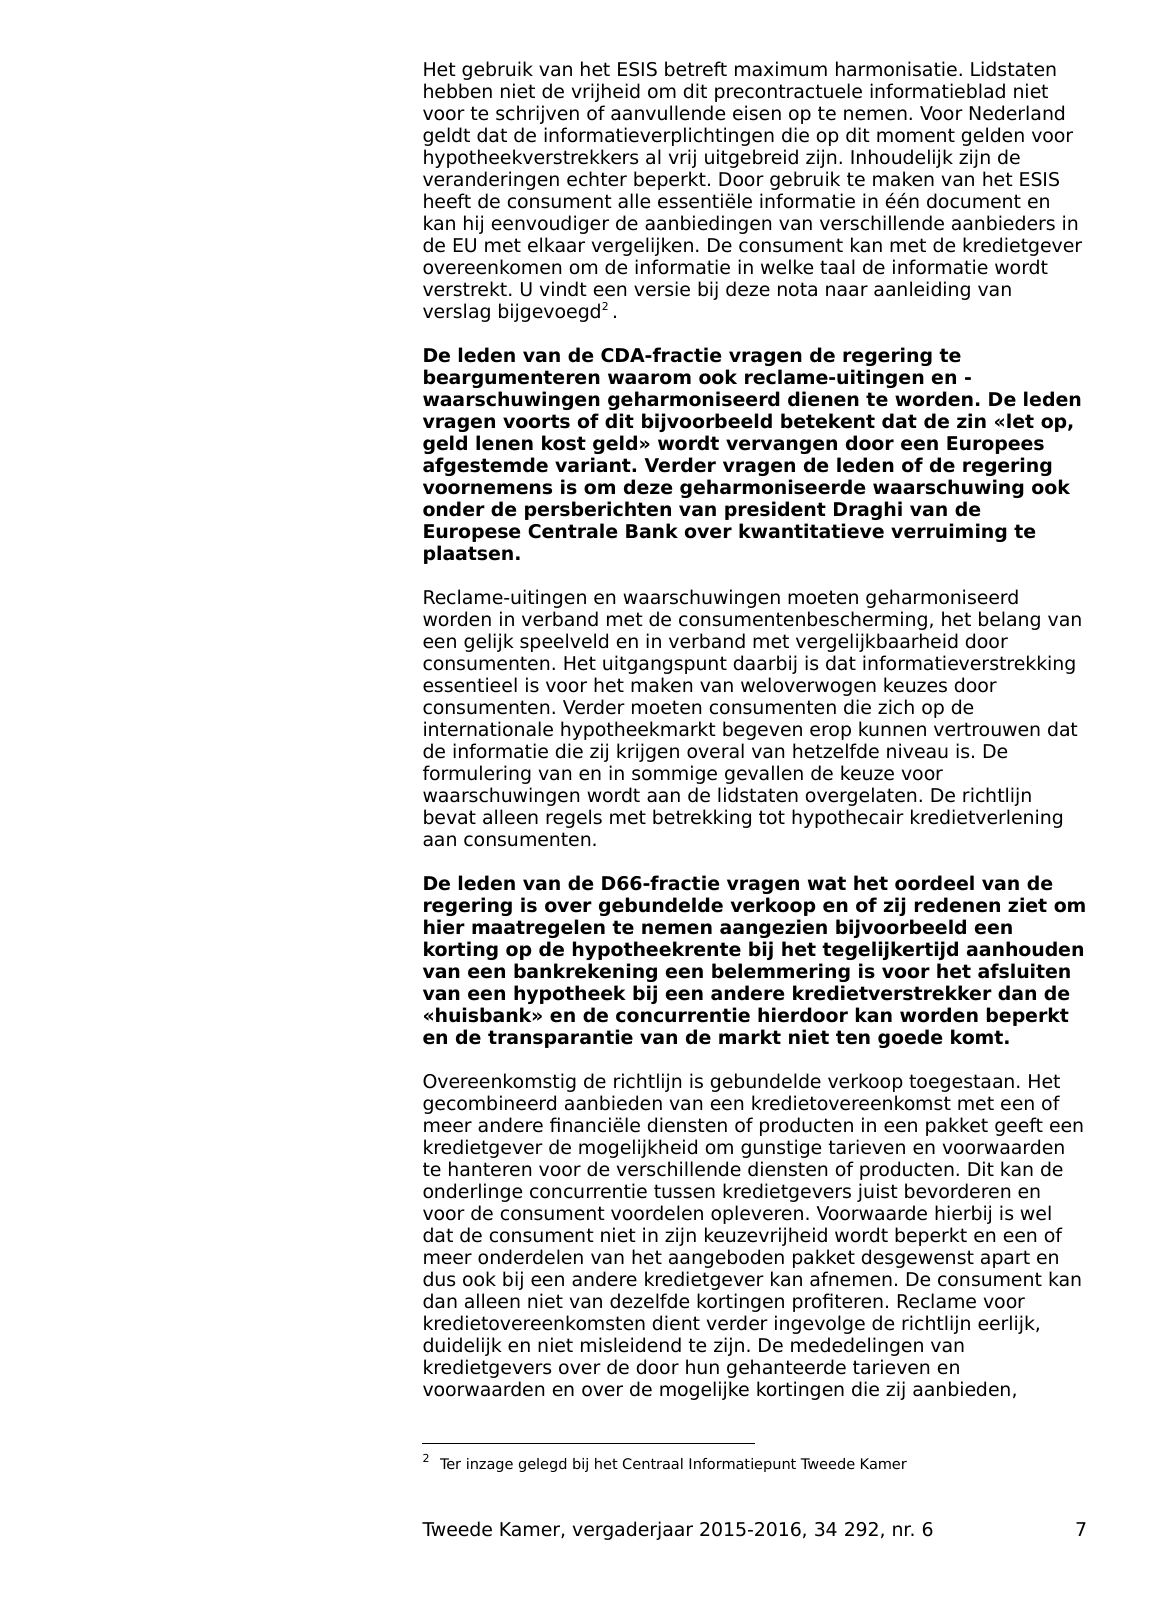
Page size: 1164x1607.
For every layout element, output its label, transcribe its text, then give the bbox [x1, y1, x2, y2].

text Overeenkomstig de richtlijn is gebundelde verkoop toegestaan. Het gecombineerd aanbieden van een kredietovereenkomst met een of meer andere financiële diensten of producten in een pakket geeft een kredietgever de mogelijkheid om gunstige tarieven en voorwaarden te hanteren voor de verschillende diensten of producten. Dit kan de onderlinge concurrentie tussen kredietgevers juist bevorderen en voor de consument voordelen opleveren. Voorwaarde hierbij is wel dat de consument niet in zijn keuzevrijheid wordt beperkt en een of meer onderdelen van het aangeboden pakket desgewenst apart en dus ook bij een andere kredietgever kan afnemen. De consument kan dan alleen niet van dezelfde kortingen profiteren. Reclame voor kredietovereenkomsten dient verder ingevolge de richtlijn eerlijk, duidelijk en niet misleidend te zijn. De mededelingen van kredietgevers over de door hun gehanteerde tarieven en voorwaarden en over de mogelijke kortingen die zij aanbieden, [422, 1071, 1087, 1401]
text Het gebruik van het ESIS betreft maximum harmonisatie. Lidstaten hebben niet de vrijheid om dit precontractuele informatieblad niet voor te schrijven of aanvullende eisen op te nemen. Voor Nederland geldt dat de informatieverplichtingen die op dit moment gelden voor hypotheekverstrekkers al vrij uitgebreid zijn. Inhoudelijk zijn de veranderingen echter beperkt. Door gebruik te maken van het ESIS heeft de consument alle essentiële informatie in één document en kan hij eenvoudiger de aanbiedingen van verschillende aanbieders in de EU met elkaar vergelijken. De consument kan met de kredietgever overeenkomen om de informatie in welke taal de informatie wordt verstrekt. U vindt een versie bij deze nota naar aanleiding van verslag bijgevoegd. [422, 59, 1087, 323]
text De leden van de D66-fractie vragen wat het oordeel van de regering is over gebundelde verkoop en of zij redenen ziet om hier maatregelen te nemen aangezien bijvoorbeeld een korting op de hypotheekrente bij het tegelijkertijd aanhouden van een bankrekening een belemmering is voor het afsluiten van een hypotheek bij een andere kredietverstrekker dan de «huisbank» en de concurrentie hierdoor kan worden beperkt en de transparantie van de markt niet ten goede komt. [422, 873, 1087, 1049]
text De leden van de CDA-fractie vragen de regering te beargumenteren waarom ook reclame-uitingen en -waarschuwingen geharmoniseerd dienen te worden. De leden vragen voorts of dit bijvoorbeeld betekent dat de zin «let op, geld lenen kost geld» wordt vervangen door een Europees afgestemde variant. Verder vragen de leden of de regering voornemens is om deze geharmoniseerde waarschuwing ook onder de persberichten van president Draghi van de Europese Centrale Bank over kwantitatieve verruiming te plaatsen. [422, 345, 1087, 565]
text Reclame-uitingen en waarschuwingen moeten geharmoniseerd worden in verband met de consumentenbescherming, het belang van een gelijk speelveld en in verband met vergelijkbaarheid door consumenten. Het uitgangspunt daarbij is dat informatieverstrekking essentieel is voor het maken van weloverwogen keuzes door consumenten. Verder moeten consumenten die zich op de internationale hypotheekmarkt begeven erop kunnen vertrouwen dat de informatie die zij krijgen overal van hetzelfde niveau is. De formulering van en in sommige gevallen de keuze voor waarschuwingen wordt aan de lidstaten overgelaten. De richtlijn bevat alleen regels met betrekking tot hypothecair kredietverlening aan consumenten. [422, 587, 1087, 851]
text Ter inzage gelegd bij het Centraal Informatiepunt Tweede Kamer [422, 1452, 1087, 1474]
